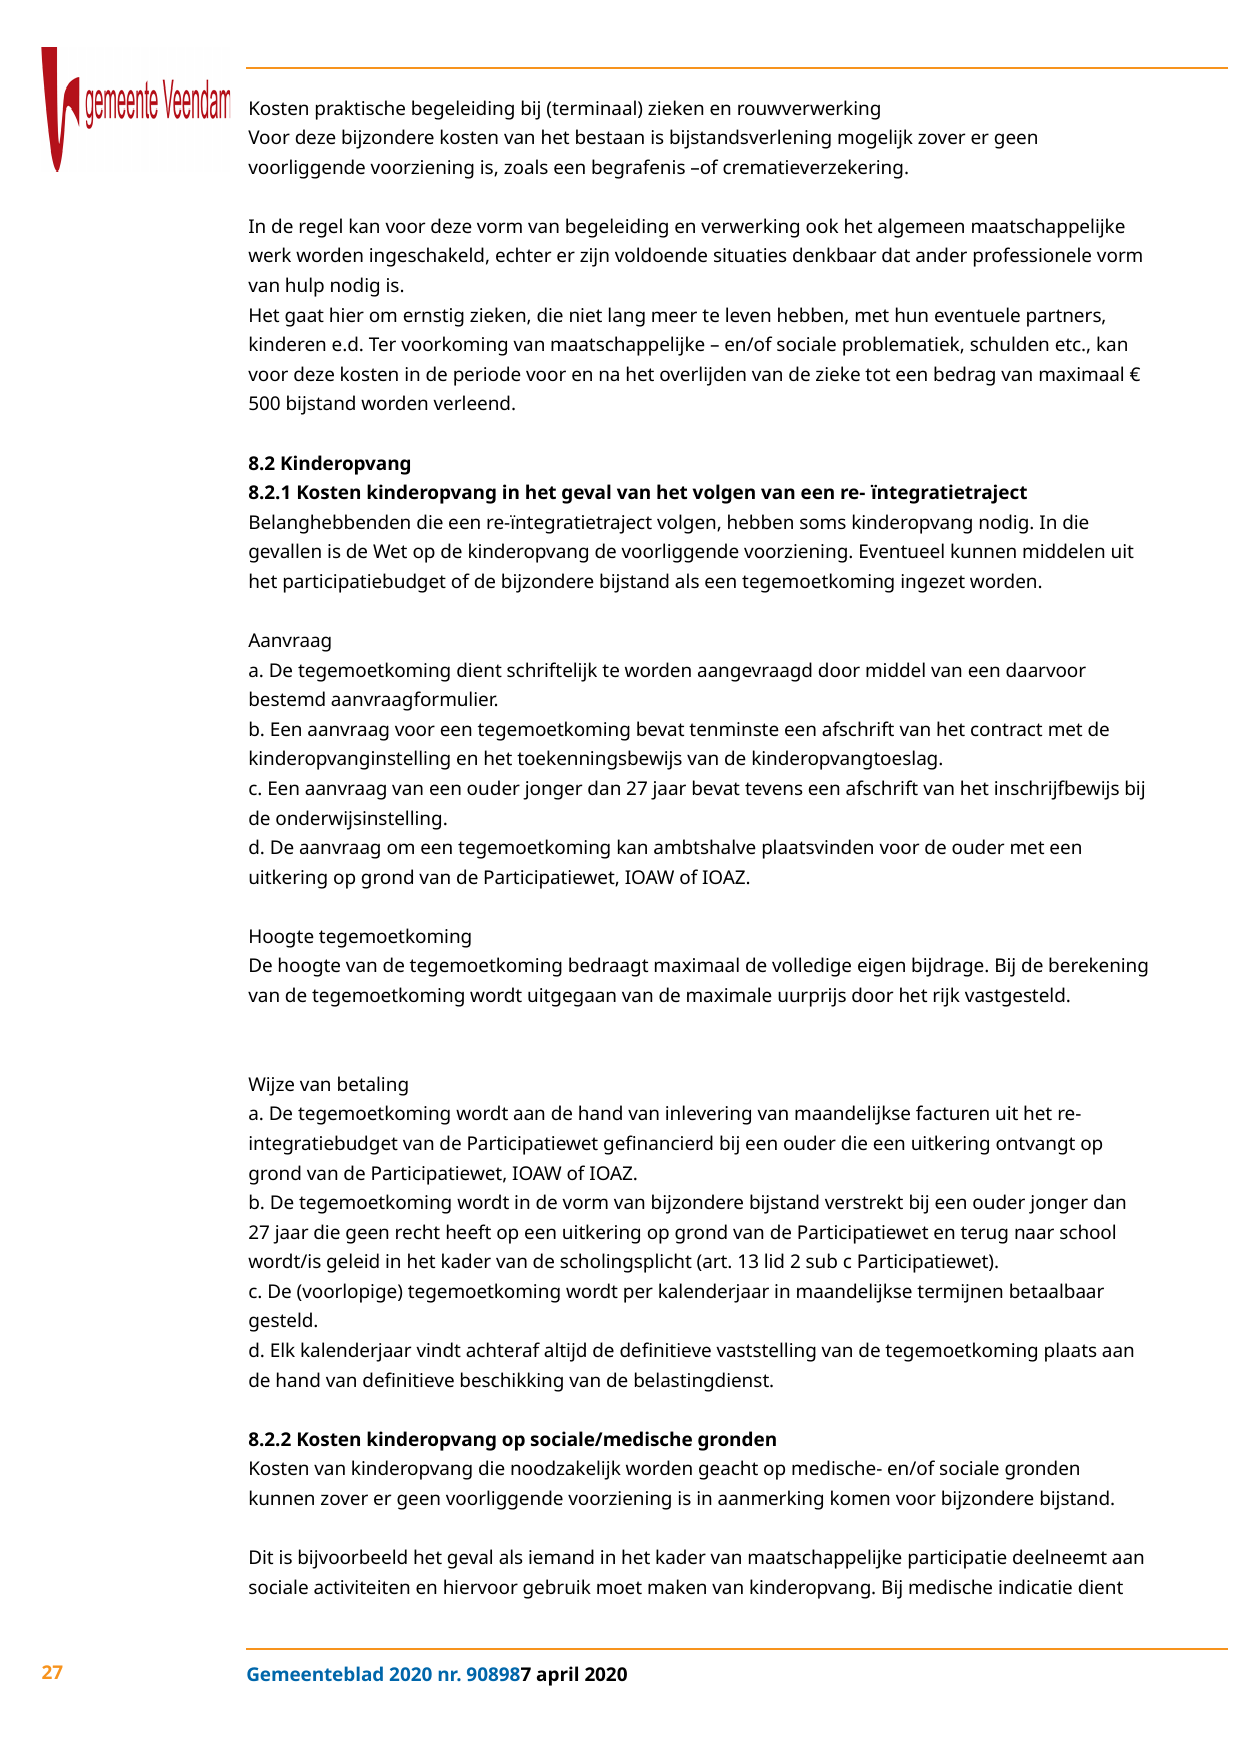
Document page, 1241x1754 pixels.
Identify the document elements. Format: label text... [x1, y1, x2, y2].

text Kosten van kinderopvang die noodzakelijk worden geacht op medische- en/of sociale gronden kunnen zover er geen voorliggende voorziening is in aanmerking komen voor bijzondere bijstand. [248, 1456, 1152, 1511]
text d. De aanvraag om een tegemoetkoming kan ambtshalve plaatsvinden voor de ouder met een uitkering op grond van de Participatiewet, IOAW of IOAZ. [248, 834, 1152, 890]
text b. Een aanvraag voor een tegemoetkoming bevat tenminste een afschrift van het contract met de kinderopvanginstelling en het toekenningsbewijs van de kinderopvangtoeslag. [248, 716, 1152, 771]
text Aanvraag [248, 627, 1152, 653]
text 8.2 Kinderopvang [248, 450, 1152, 476]
text Voor deze bijzondere kosten van het bestaan is bijstandsverlening mogelijk zover er geen voorliggende voorziening is, zoals een begrafenis –of crematieverzekering. [248, 124, 1152, 180]
text 8.2.1 Kosten kinderopvang in het geval van het volgen van een re- ïntegratietraject [248, 479, 1152, 505]
text Kosten praktische begeleiding bij (terminaal) zieken en rouwverwerking [248, 95, 1152, 121]
text Dit is bijvoorbeeld het geval als iemand in het kader van maatschappelijke participatie deelneemt aan sociale activiteiten en hiervoor gebruik moet maken van kinderopvang. Bij medische indicatie dient [248, 1544, 1152, 1600]
text b. De tegemoetkoming wordt in de vorm van bijzondere bijstand verstrekt bij een ouder jonger dan 27 jaar die geen recht heeft op een uitkering op grond van de Participatiewet en terug naar school wordt/is geleid in het kader van de scholingsplicht (art. 13 lid 2 sub c Participatiewet). [248, 1189, 1152, 1274]
text Belanghebbenden die een re-ïntegratietraject volgen, hebben soms kinderopvang nodig. In die gevallen is de Wet op de kinderopvang de voorliggende voorziening. Eventueel kunnen middelen uit het participatiebudget of de bijzondere bijstand als een tegemoetkoming ingezet worden. [248, 509, 1152, 594]
text c. Een aanvraag van een ouder jonger dan 27 jaar bevat tevens een afschrift van het inschrijfbewijs bij de onderwijsinstelling. [248, 775, 1152, 831]
text Wijze van betaling [248, 1071, 1152, 1097]
text c. De (voorlopige) tegemoetkoming wordt per kalenderjaar in maandelijkse termijnen betaalbaar gesteld. [248, 1278, 1152, 1333]
text a. De tegemoetkoming dient schriftelijk te worden aangevraagd door middel van een daarvoor bestemd aanvraagformulier. [248, 657, 1152, 712]
picture [41, 47, 231, 172]
text 8.2.2 Kosten kinderopvang op sociale/medische gronden [248, 1426, 1152, 1452]
text Hoogte tegemoetkoming [248, 923, 1152, 949]
text Het gaat hier om ernstig zieken, die niet lang meer te leven hebben, met hun eventuele partners, kinderen e.d. Ter voorkoming van maatschappelijke – en/of sociale problematiek, schulden etc., kan voor deze kosten in de periode voor en na het overlijden van de zieke tot een bedrag van maximaal € 500 bijstand worden verleend. [248, 302, 1152, 416]
text a. De tegemoetkoming wordt aan de hand van inlevering van maandelijkse facturen uit het re-integratiebudget van de Participatiewet gefinancierd bij een ouder die een uitkering ontvangt op grond van de Participatiewet, IOAW of IOAZ. [248, 1101, 1152, 1186]
text De hoogte van de tegemoetkoming bedraagt maximaal de volledige eigen bijdrage. Bij de berekening van de tegemoetkoming wordt uitgegaan van de maximale uurprijs door het rijk vastgesteld. [248, 953, 1152, 1008]
text In de regel kan voor deze vorm van begeleiding en verwerking ook het algemeen maatschappelijke werk worden ingeschakeld, echter er zijn voldoende situaties denkbaar dat ander professionele vorm van hulp nodig is. [248, 213, 1152, 298]
text d. Elk kalenderjaar vindt achteraf altijd de definitieve vaststelling van de tegemoetkoming plaats aan de hand van definitieve beschikking van de belastingdienst. [248, 1337, 1152, 1393]
